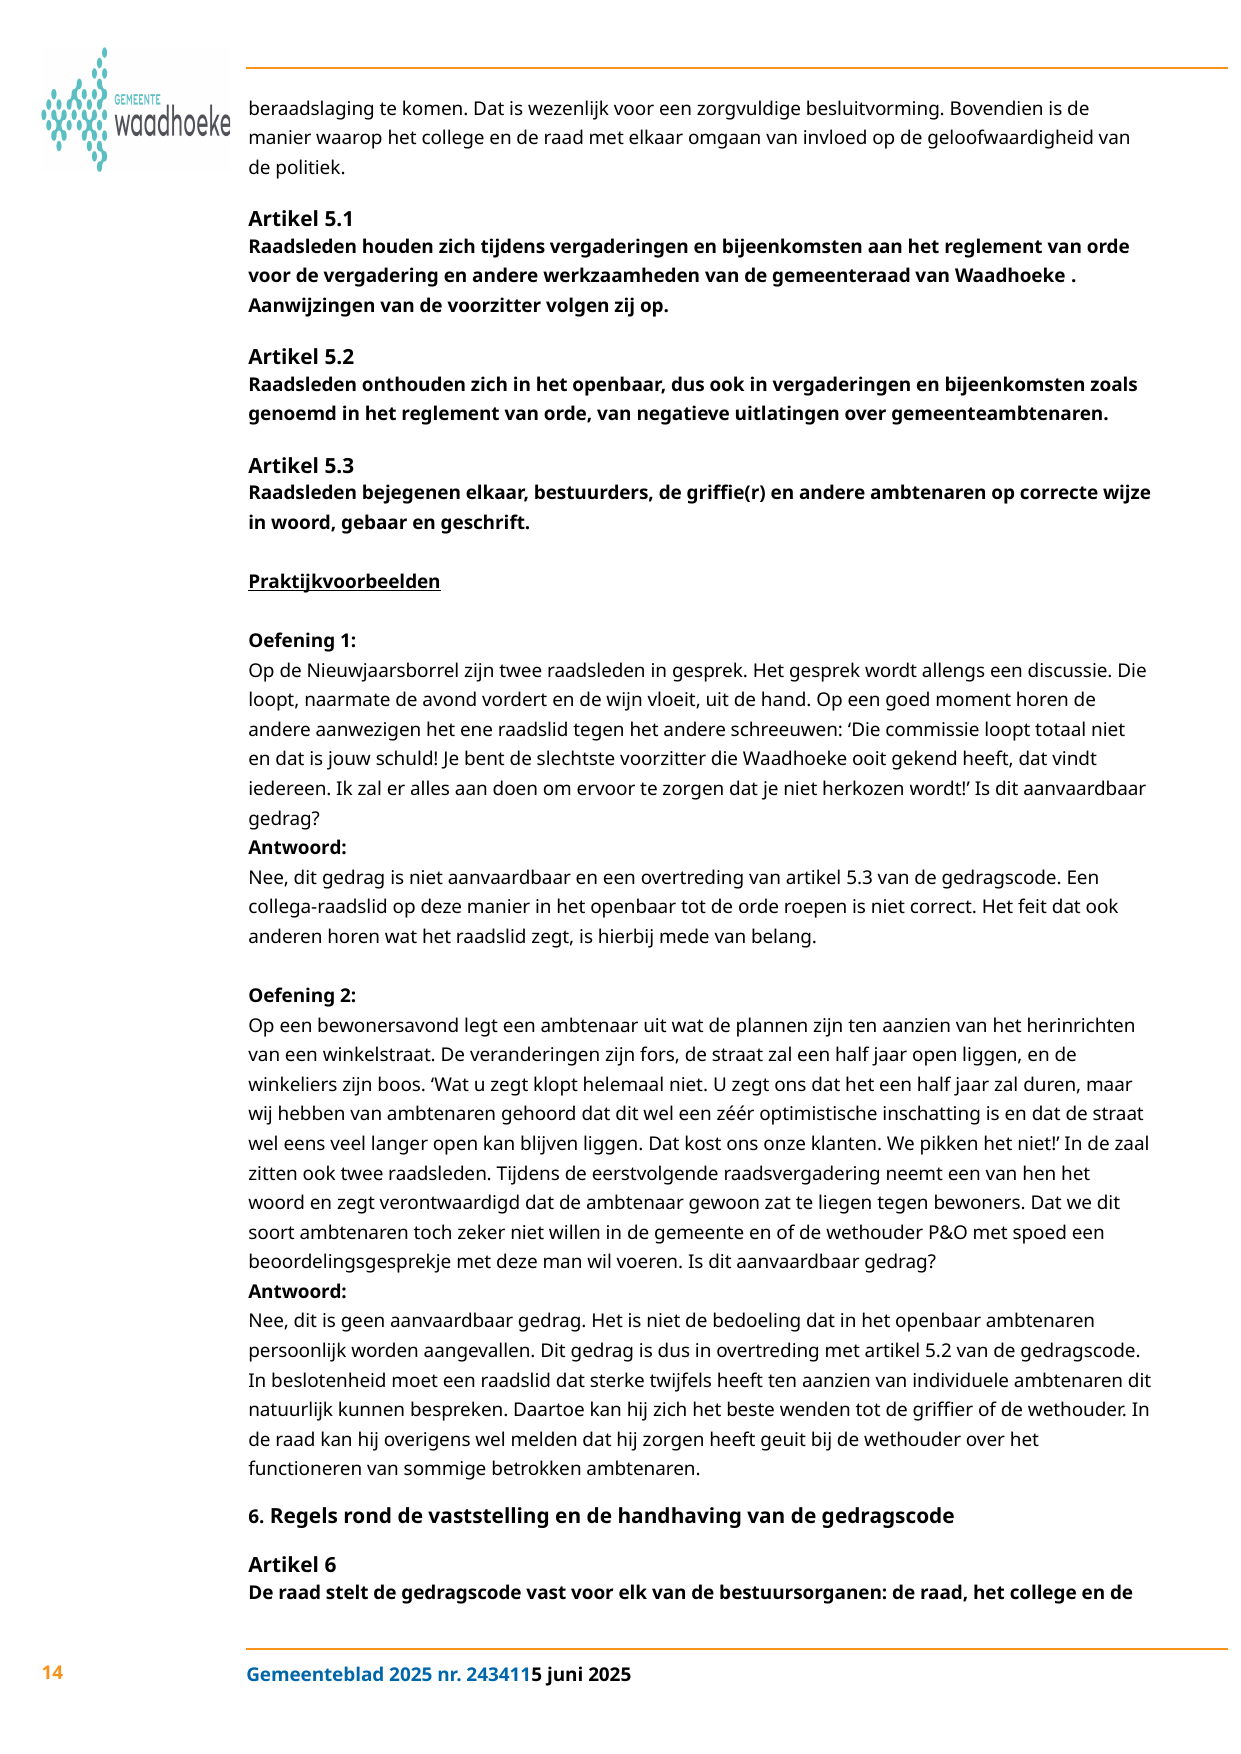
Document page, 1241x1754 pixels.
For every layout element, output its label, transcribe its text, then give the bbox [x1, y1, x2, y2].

text Artikel 6 [248, 1550, 1152, 1579]
text Raadsleden onthouden zich in het openbaar, dus ook in vergaderingen en bijeenkomsten zoals genoemd in het reglement van orde, van negatieve uitlatingen over gemeenteambtenaren. [248, 371, 1152, 426]
text Op de Nieuwjaarsborrel zijn twee raadsleden in gesprek. Het gesprek wordt allengs een discussie. Die loopt, naarmate de avond vordert en de wijn vloeit, uit de hand. Op een goed moment horen de andere aanwezigen het ene raadslid tegen het andere schreeuwen: ‘Die commissie loopt totaal niet en dat is jouw schuld! Je bent de slechtste voorzitter die Waadhoeke ooit gekend heeft, dat vindt iedereen. Ik zal er alles aan doen om ervoor te zorgen dat je niet herkozen wordt!’ Is dit aanvaardbaar gedrag? [248, 657, 1152, 830]
text Oefening 2: [248, 982, 1152, 1008]
text beraadslaging te komen. Dat is wezenlijk voor een zorgvuldige besluitvorming. Bovendien is de manier waarop het college en de raad met elkaar omgaan van invloed op de geloofwaardigheid van de politiek. [248, 95, 1152, 180]
text Oefening 1: [248, 627, 1152, 653]
text De raad stelt de gedragscode vast voor elk van de bestuursorganen: de raad, het college en de [248, 1579, 1152, 1604]
text Praktijkvoorbeelden [248, 568, 1152, 594]
picture [41, 47, 231, 172]
text Raadsleden houden zich tijdens vergaderingen en bijeenkomsten aan het reglement van orde voor de vergadering en andere werkzaamheden van de gemeenteraad van Waadhoeke . Aanwijzingen van de voorzitter volgen zij op. [248, 233, 1152, 318]
text Nee, dit gedrag is niet aanvaardbaar en een overtreding van artikel 5.3 van de gedragscode. Een collega-raadslid op deze manier in het openbaar tot de orde roepen is niet correct. Het feit dat ook anderen horen wat het raadslid zegt, is hierbij mede van belang. [248, 864, 1152, 949]
text Artikel 5.1 [248, 204, 1152, 233]
text Artikel 5.2 [248, 342, 1152, 371]
text Nee, dit is geen aanvaardbaar gedrag. Het is niet de bedoeling dat in het openbaar ambtenaren persoonlijk worden aangevallen. Dit gedrag is dus in overtreding met artikel 5.2 van de gedragscode. In beslotenheid moet een raadslid dat sterke twijfels heeft ten aanzien van individuele ambtenaren dit natuurlijk kunnen bespreken. Daartoe kan hij zich het beste wenden tot de griffier of de wethouder. In de raad kan hij overigens wel melden dat hij zorgen heeft geuit bij de wethouder over het functioneren van sommige betrokken ambtenaren. [248, 1308, 1152, 1481]
text 6. Regels rond de vaststelling en de handhaving van de gedragscode [248, 1501, 1152, 1529]
text Artikel 5.3 [248, 451, 1152, 479]
text Antwoord: [248, 834, 1152, 860]
text Antwoord: [248, 1278, 1152, 1304]
text Raadsleden bejegenen elkaar, bestuurders, de griffie(r) en andere ambtenaren op correcte wijze in woord, gebaar en geschrift. [248, 479, 1152, 534]
text Op een bewonersavond legt een ambtenaar uit wat de plannen zijn ten aanzien van het herinrichten van een winkelstraat. De veranderingen zijn fors, de straat zal een half jaar open liggen, en de winkeliers zijn boos. ‘Wat u zegt klopt helemaal niet. U zegt ons dat het een half jaar zal duren, maar wij hebben van ambtenaren gehoord dat dit wel een zéér optimistische inschatting is en dat de straat wel eens veel langer open kan blijven liggen. Dat kost ons onze klanten. We pikken het niet!’ In de zaal zitten ook twee raadsleden. Tijdens de eerstvolgende raadsvergadering neemt een van hen het woord en zegt verontwaardigd dat de ambtenaar gewoon zat te liegen tegen bewoners. Dat we dit soort ambtenaren toch zeker niet willen in de gemeente en of de wethouder P&O met spoed een beoordelingsgesprekje met deze man wil voeren. Is dit aanvaardbaar gedrag? [248, 1012, 1152, 1274]
